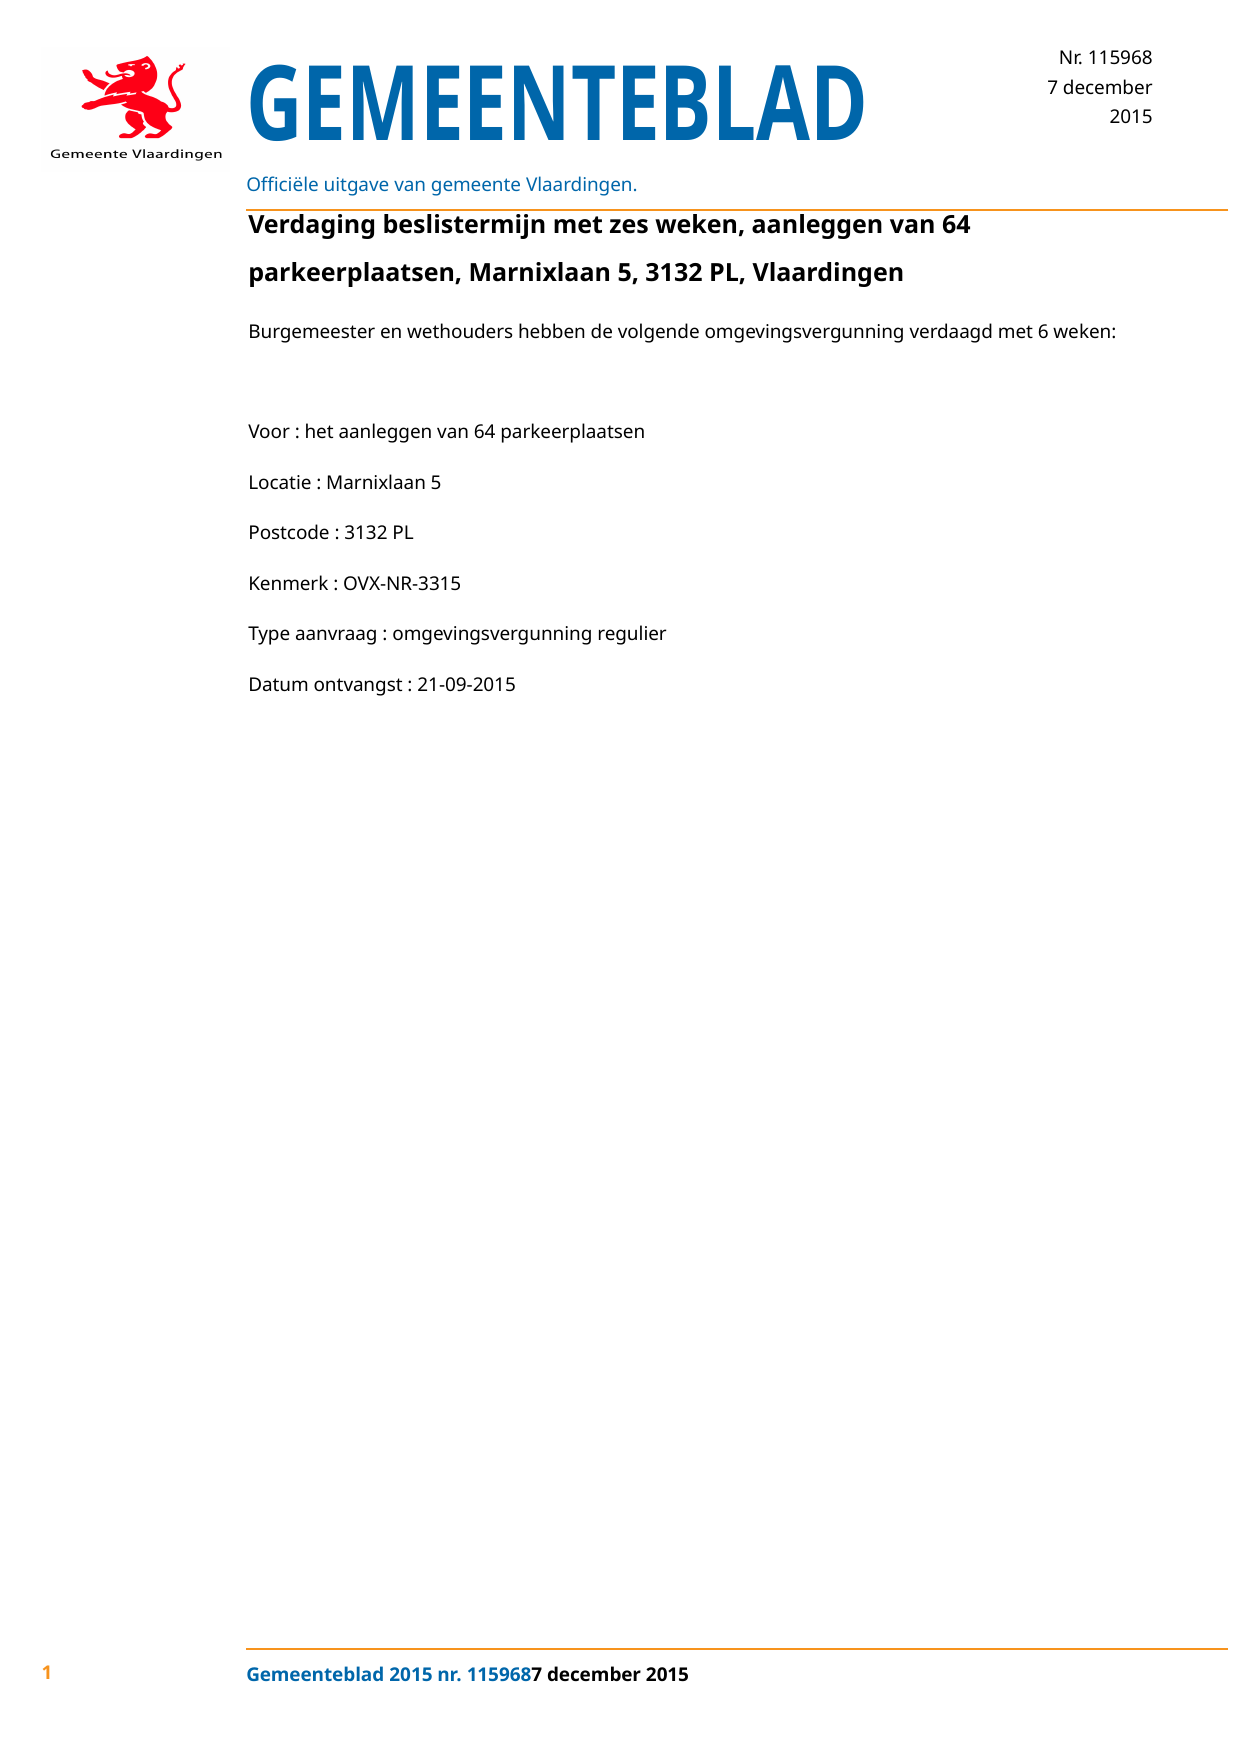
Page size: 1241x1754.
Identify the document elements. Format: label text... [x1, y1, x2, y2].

text Voor : het aanleggen van 64 parkeerplaatsen [248, 419, 1152, 444]
text Burgemeester en wethouders hebben de volgende omgevingsvergunning verdaagd met 6 weken: [248, 318, 1152, 344]
text Kenmerk : OVX-NR-3315 [248, 570, 1152, 596]
text Postcode : 3132 PL [248, 519, 1152, 545]
text Verdaging beslistermijn met zes weken, aanleggen van 64 parkeerplaatsen, Marnixlaan 5, 3132 PL, Vlaardingen [248, 211, 1152, 288]
picture [41, 47, 231, 172]
text Locatie : Marnixlaan 5 [248, 469, 1152, 495]
text Type aanvraag : omgevingsvergunning regulier [248, 620, 1152, 646]
text Datum ontvangst : 21-09-2015 [248, 671, 1152, 697]
